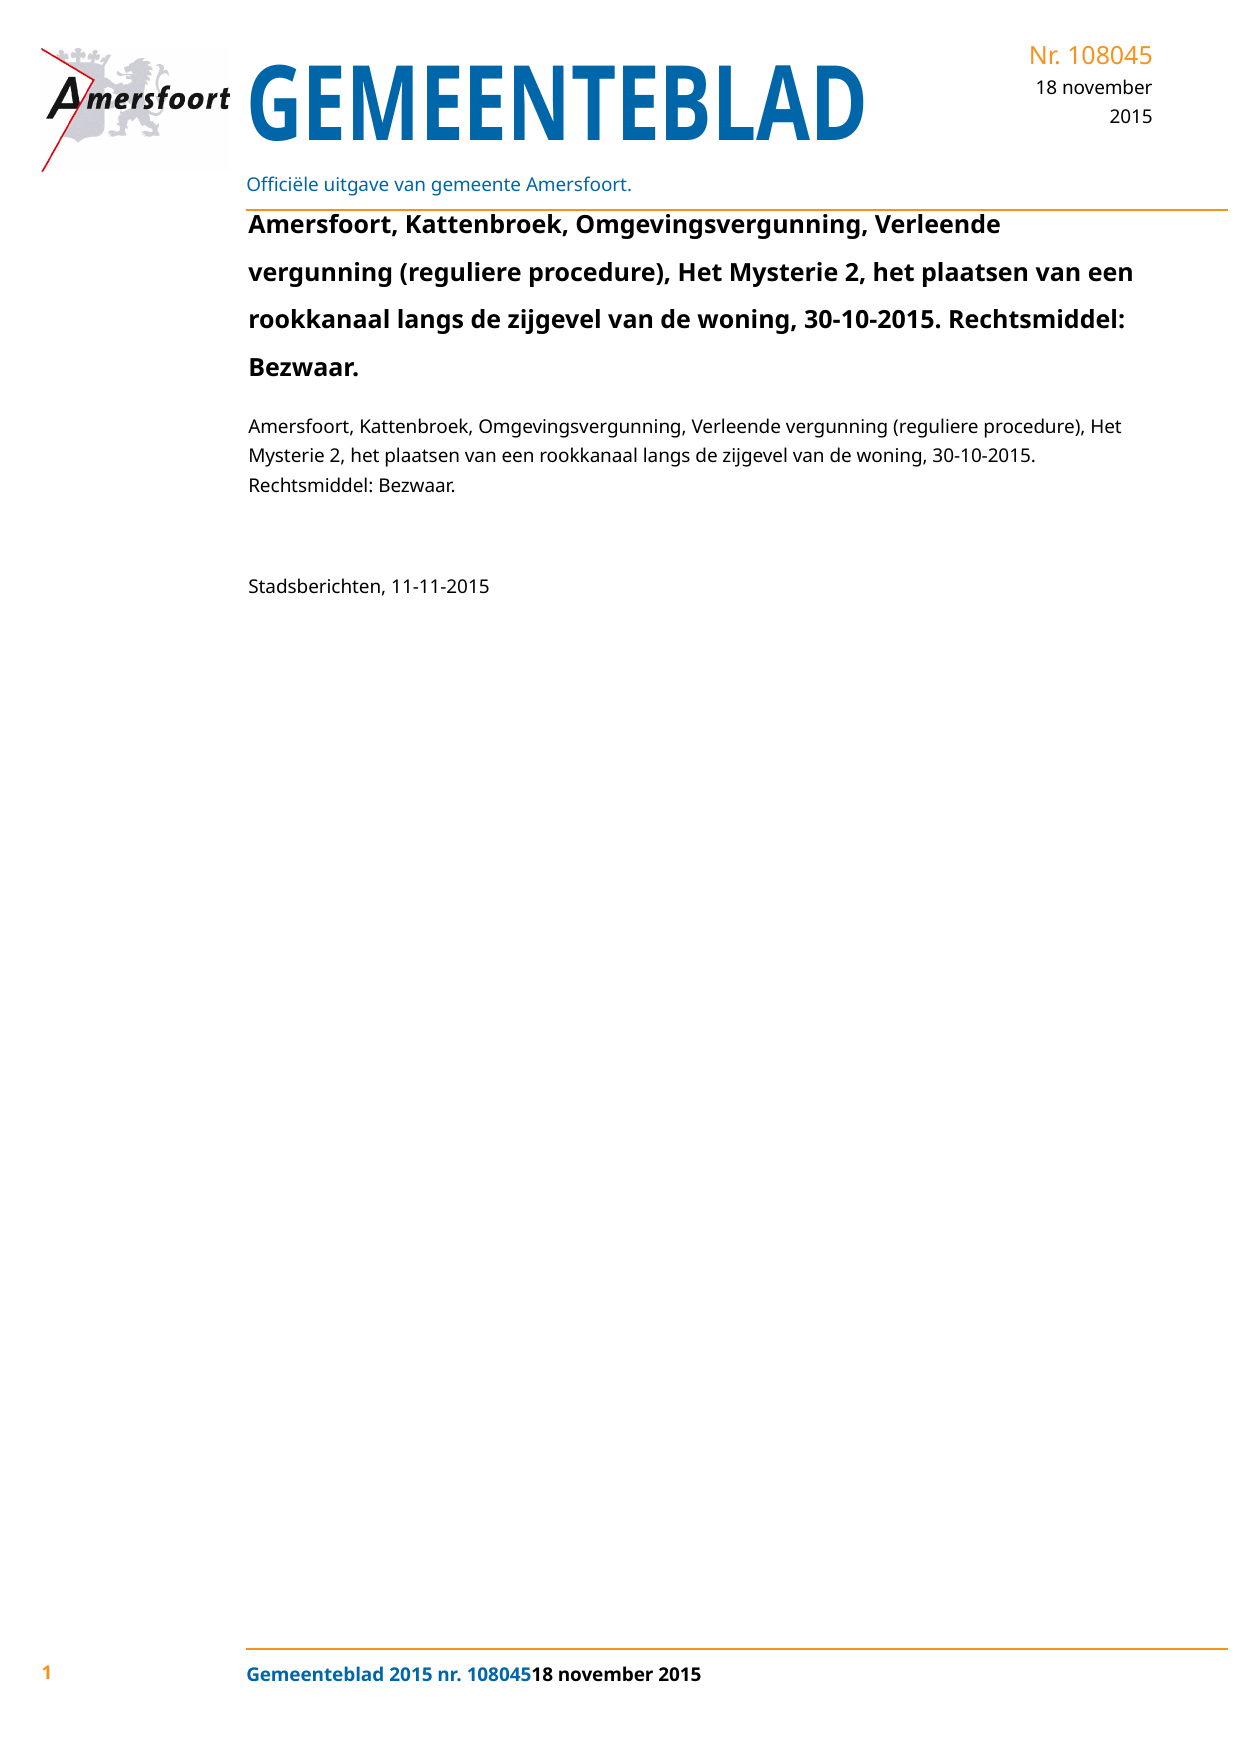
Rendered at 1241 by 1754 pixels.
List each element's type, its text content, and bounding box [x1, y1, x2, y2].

text Amersfoort, Kattenbroek, Omgevingsvergunning, Verleende vergunning (reguliere procedure), Het Mysterie 2, het plaatsen van een rookkanaal langs de zijgevel van de woning, 30-10-2015. Rechtsmiddel: Bezwaar. [248, 413, 1152, 498]
picture [41, 47, 231, 172]
text Stadsberichten, 11-11-2015 [248, 573, 1152, 599]
text Amersfoort, Kattenbroek, Omgevingsvergunning, Verleende vergunning (reguliere procedure), Het Mysterie 2, het plaatsen van een rookkanaal langs de zijgevel van de woning, 30-10-2015. Rechtsmiddel: Bezwaar. [248, 211, 1152, 384]
